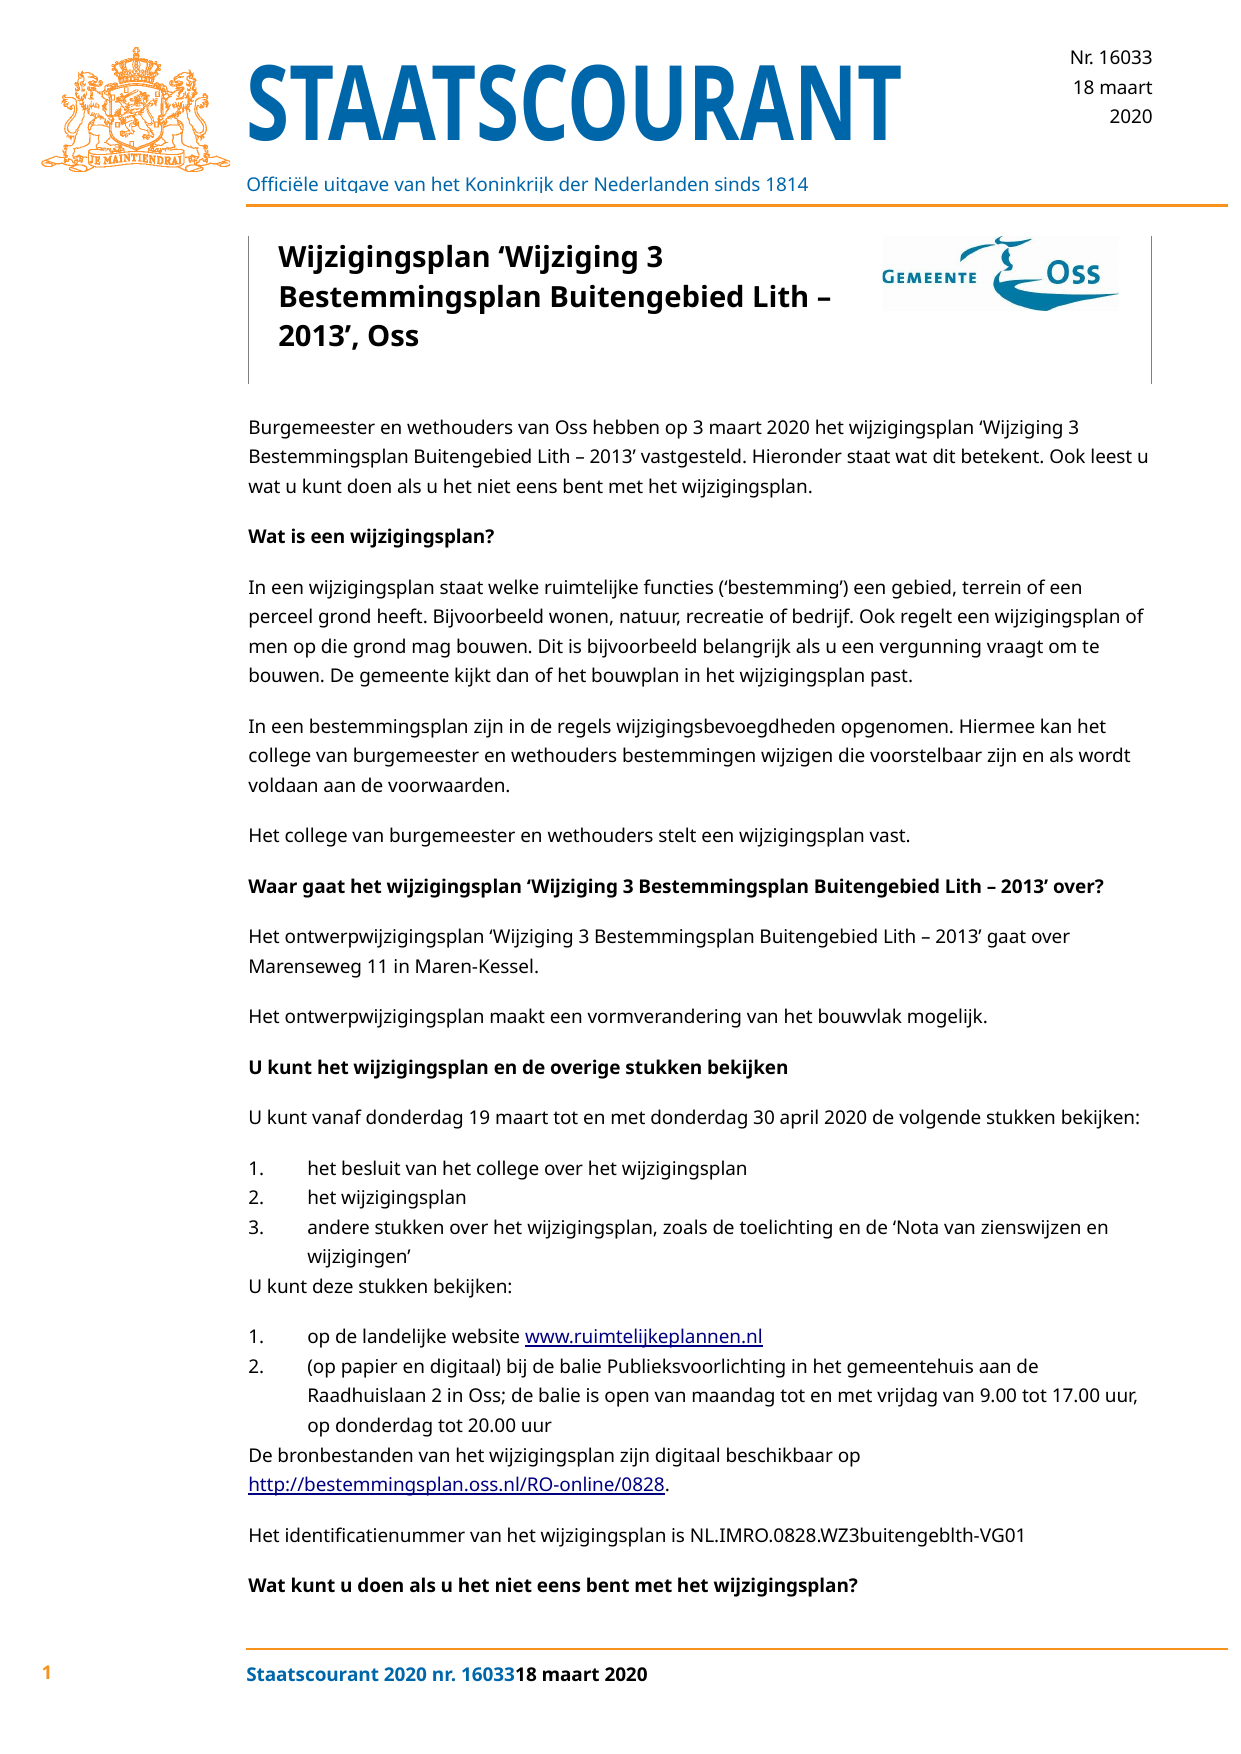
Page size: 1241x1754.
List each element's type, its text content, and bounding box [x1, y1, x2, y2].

picture [882, 236, 1119, 311]
text Wat is een wijzigingsplan? [248, 523, 1152, 549]
text Burgemeester en wethouders van Oss hebben op 3 maart 2020 het wijzigingsplan ‘Wijziging 3 Bestemmingsplan Buitengebied Lith – 2013’ vastgesteld. Hieronder staat wat dit betekent. Ook leest u wat u kunt doen als u het niet eens bent met het wijzigingsplan. [248, 414, 1152, 499]
text U kunt het wijzigingsplan en de overige stukken bekijken [248, 1054, 1152, 1080]
list (op papier en digitaal) bij de balie Publieksvoorlichting in het gemeentehuis aan de Raadhuislaan 2 in Oss; de balie is open van maandag tot en met vrijdag van 9.00 tot 17.00 uur, op donderdag tot 20.00 uur [248, 1353, 1152, 1438]
list op de landelijke website www.ruimtelijkeplannen.nl [248, 1323, 1152, 1349]
text U kunt deze stukken bekijken: [248, 1273, 1152, 1299]
text Waar gaat het wijzigingsplan ‘Wijziging 3 Bestemmingsplan Buitengebied Lith – 2013’ over? [248, 873, 1152, 899]
text Het ontwerpwijzigingsplan maakt een vormverandering van het bouwvlak mogelijk. [248, 1003, 1152, 1029]
list het besluit van het college over het wijzigingsplan [248, 1155, 1152, 1181]
picture [41, 47, 231, 172]
table_header Wijzigingsplan ‘Wijziging 3 Bestemmingsplan Buitengebied Lith – 2013’, Oss [249, 236, 850, 384]
text In een bestemmingsplan zijn in de regels wijzigingsbevoegdheden opgenomen. Hiermee kan het college van burgemeester en wethouders bestemmingen wijzigen die voorstelbaar zijn en als wordt voldaan aan de voorwaarden. [248, 713, 1152, 798]
text U kunt vanaf donderdag 19 maart tot en met donderdag 30 april 2020 de volgende stukken bekijken: [248, 1104, 1152, 1130]
text Het identificatienummer van het wijzigingsplan is NL.IMRO.0828.WZ3buitengeblth-VG01 [248, 1522, 1152, 1548]
text Wat kunt u doen als u het niet eens bent met het wijzigingsplan? [248, 1572, 1152, 1598]
text In een wijzigingsplan staat welke ruimtelijke functies (‘bestemming’) een gebied, terrein of een perceel grond heeft. Bijvoorbeeld wonen, natuur, recreatie of bedrijf. Ook regelt een wijzigingsplan of men op die grond mag bouwen. Dit is bijvoorbeeld belangrijk als u een vergunning vraagt om te bouwen. De gemeente kijkt dan of het bouwplan in het wijzigingsplan past. [248, 574, 1152, 688]
text De bronbestanden van het wijzigingsplan zijn digitaal beschikbaar op http://bestemmingsplan.oss.nl/RO-online/0828. [248, 1442, 1152, 1497]
table_header [850, 236, 1151, 384]
list andere stukken over het wijzigingsplan, zoals de toelichting en de ‘Nota van zienswijzen en wijzigingen’ [248, 1214, 1152, 1269]
list het wijzigingsplan [248, 1184, 1152, 1210]
text Het college van burgemeester en wethouders stelt een wijzigingsplan vast. [248, 823, 1152, 848]
text Het ontwerpwijzigingsplan ‘Wijziging 3 Bestemmingsplan Buitengebied Lith – 2013’ gaat over Marenseweg 11 in Maren-Kessel. [248, 923, 1152, 979]
